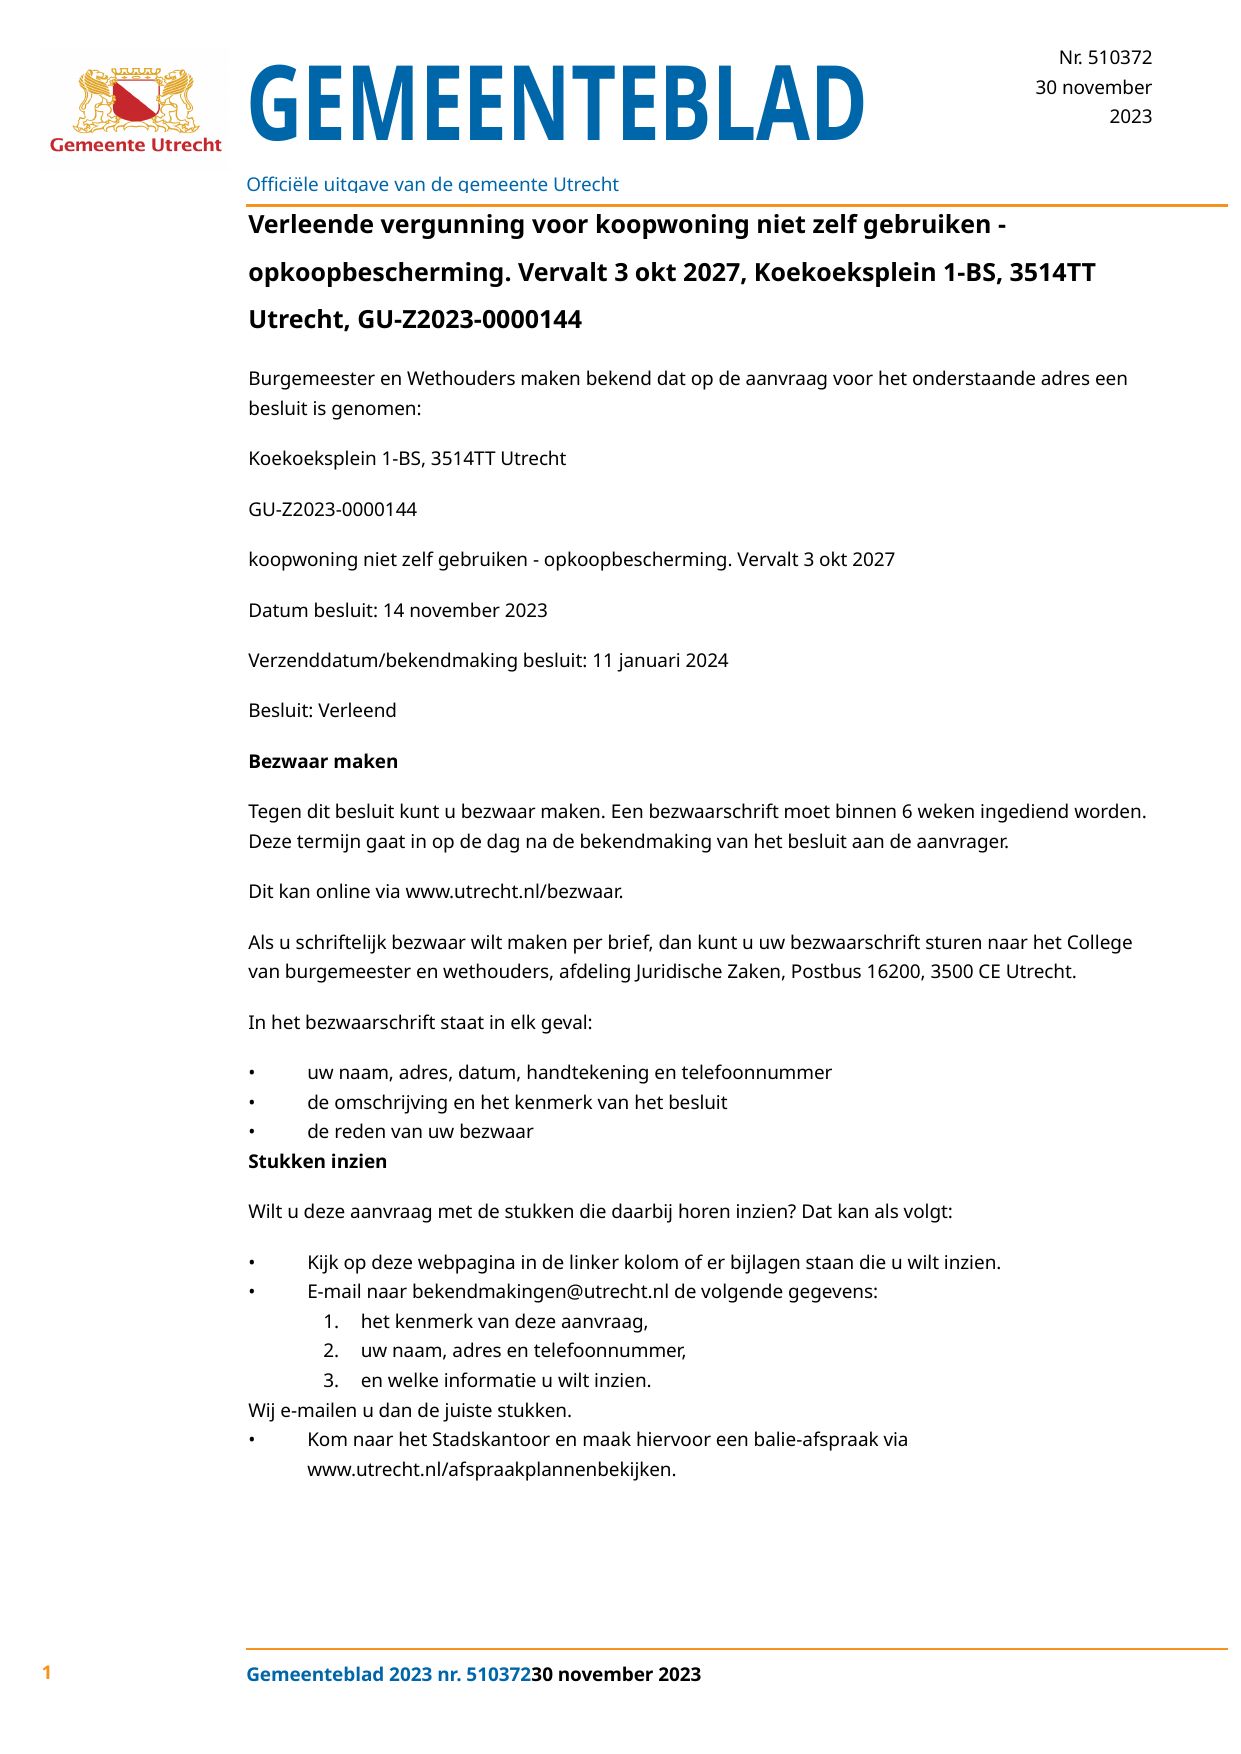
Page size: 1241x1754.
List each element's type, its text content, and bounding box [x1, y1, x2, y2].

list Kom naar het Stadskantoor en maak hiervoor een balie-afspraak via www.utrecht.nl/afspraakplannenbekijken. [248, 1426, 1152, 1482]
text Besluit: Verleend [248, 698, 1152, 723]
text Als u schriftelijk bezwaar wilt maken per brief, dan kunt u uw bezwaarschrift sturen naar het College van burgemeester en wethouders, afdeling Juridische Zaken, Postbus 16200, 3500 CE Utrecht. [248, 929, 1152, 984]
list de omschrijving en het kenmerk van het besluit [248, 1089, 1152, 1114]
list E-mail naar bekendmakingen@utrecht.nl de volgende gegevens: [248, 1278, 1152, 1304]
text GU-Z2023-0000144 [248, 496, 1152, 522]
text Wilt u deze aanvraag met de stukken die daarbij horen inzien? Dat kan als volgt: [248, 1198, 1152, 1224]
text Verleende vergunning voor koopwoning niet zelf gebruiken - opkoopbescherming. Vervalt 3 okt 2027, Koekoeksplein 1-BS, 3514TT Utrecht, GU-Z2023-0000144 [248, 207, 1152, 336]
text Stukken inzien [248, 1148, 1152, 1174]
list het kenmerk van deze aanvraag, [323, 1308, 1152, 1334]
list Kijk op deze webpagina in de linker kolom of er bijlagen staan die u wilt inzien. [248, 1249, 1152, 1274]
text Wij e-mailen u dan de juiste stukken. [248, 1397, 1152, 1422]
list en welke informatie u wilt inzien. [323, 1367, 1152, 1393]
text Burgemeester en Wethouders maken bekend dat op de aanvraag voor het onderstaande adres een besluit is genomen: [248, 366, 1152, 421]
text Datum besluit: 14 november 2023 [248, 597, 1152, 622]
list uw naam, adres en telefoonnummer, [323, 1338, 1152, 1363]
text Verzenddatum/bekendmaking besluit: 11 januari 2024 [248, 647, 1152, 673]
text Tegen dit besluit kunt u bezwaar maken. Een bezwaarschrift moet binnen 6 weken ingediend worden. Deze termijn gaat in op de dag na de bekendmaking van het besluit aan de aanvrager. [248, 798, 1152, 854]
picture [41, 47, 231, 172]
text Bezwaar maken [248, 748, 1152, 774]
list de reden van uw bezwaar [248, 1118, 1152, 1144]
text koopwoning niet zelf gebruiken - opkoopbescherming. Vervalt 3 okt 2027 [248, 546, 1152, 572]
text Dit kan online via www.utrecht.nl/bezwaar. [248, 878, 1152, 904]
list uw naam, adres, datum, handtekening en telefoonnummer [248, 1059, 1152, 1085]
text Koekoeksplein 1-BS, 3514TT Utrecht [248, 446, 1152, 471]
text In het bezwaarschrift staat in elk geval: [248, 1009, 1152, 1034]
